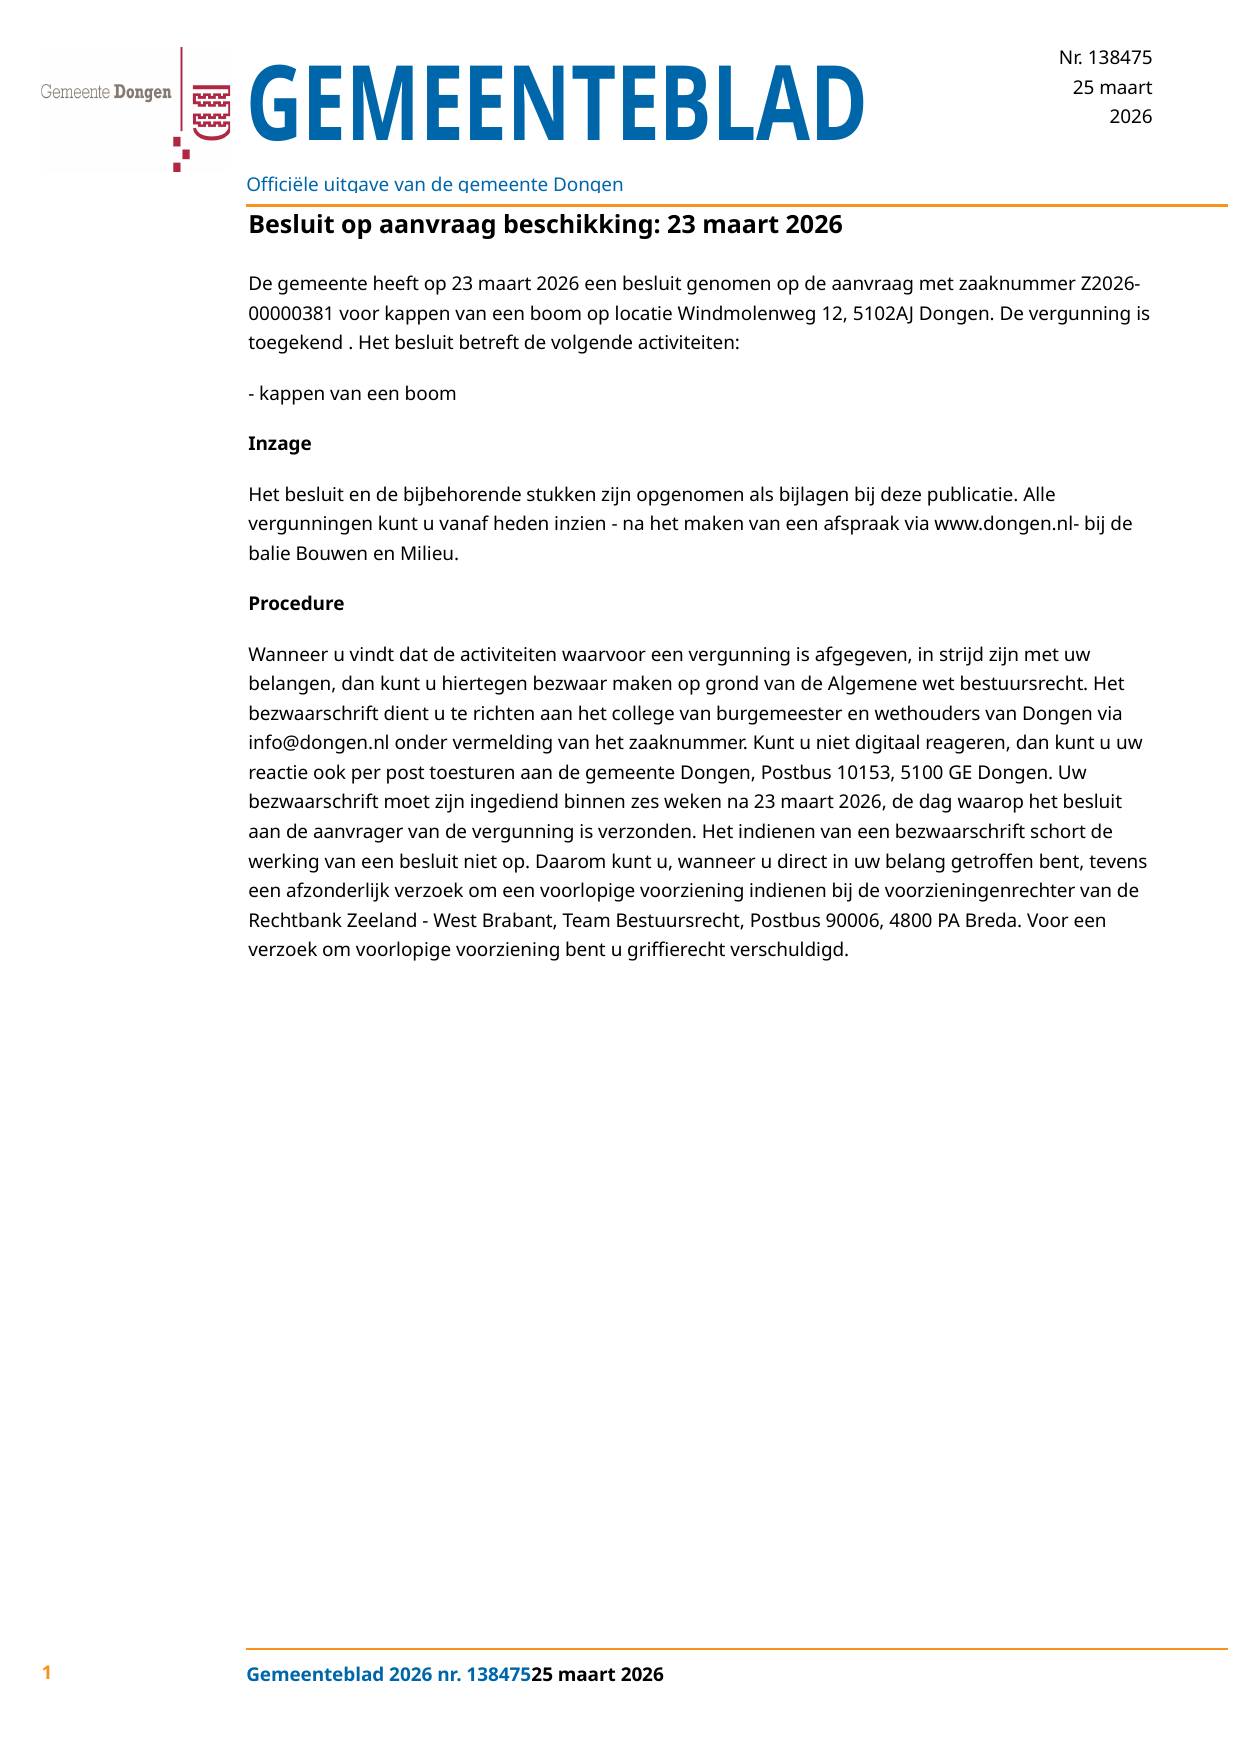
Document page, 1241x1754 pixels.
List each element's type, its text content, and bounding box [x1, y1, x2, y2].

text Wanneer u vindt dat de activiteiten waarvoor een vergunning is afgegeven, in strijd zijn met uw belangen, dan kunt u hiertegen bezwaar maken op grond van de Algemene wet bestuursrecht. Het bezwaarschrift dient u te richten aan het college van burgemeester en wethouders van Dongen via info@dongen.nl onder vermelding van het zaaknummer. Kunt u niet digitaal reageren, dan kunt u uw reactie ook per post toesturen aan de gemeente Dongen, Postbus 10153, 5100 GE Dongen. Uw bezwaarschrift moet zijn ingediend binnen zes weken na 23 maart 2026, de dag waarop het besluit aan de aanvrager van de vergunning is verzonden. Het indienen van een bezwaarschrift schort de werking van een besluit niet op. Daarom kunt u, wanneer u direct in uw belang getroffen bent, tevens een afzonderlijk verzoek om een voorlopige voorziening indienen bij de voorzieningenrechter van de Rechtbank Zeeland - West Brabant, Team Bestuursrecht, Postbus 90006, 4800 PA Breda. Voor een verzoek om voorlopige voorziening bent u griffierecht verschuldigd. [248, 641, 1152, 962]
text Besluit op aanvraag beschikking: 23 maart 2026 [248, 207, 1152, 241]
text Het besluit en de bijbehorende stukken zijn opgenomen als bijlagen bij deze publicatie. Alle vergunningen kunt u vanaf heden inzien - na het maken van een afspraak via www.dongen.nl- bij de balie Bouwen en Milieu. [248, 481, 1152, 566]
text Inzage [248, 430, 1152, 456]
picture [41, 47, 231, 172]
text Procedure [248, 590, 1152, 616]
text - kappen van een boom [248, 380, 1152, 406]
text De gemeente heeft op 23 maart 2026 een besluit genomen op de aanvraag met zaaknummer Z2026-00000381 voor kappen van een boom op locatie Windmolenweg 12, 5102AJ Dongen. De vergunning is toegekend . Het besluit betreft de volgende activiteiten: [248, 270, 1152, 355]
